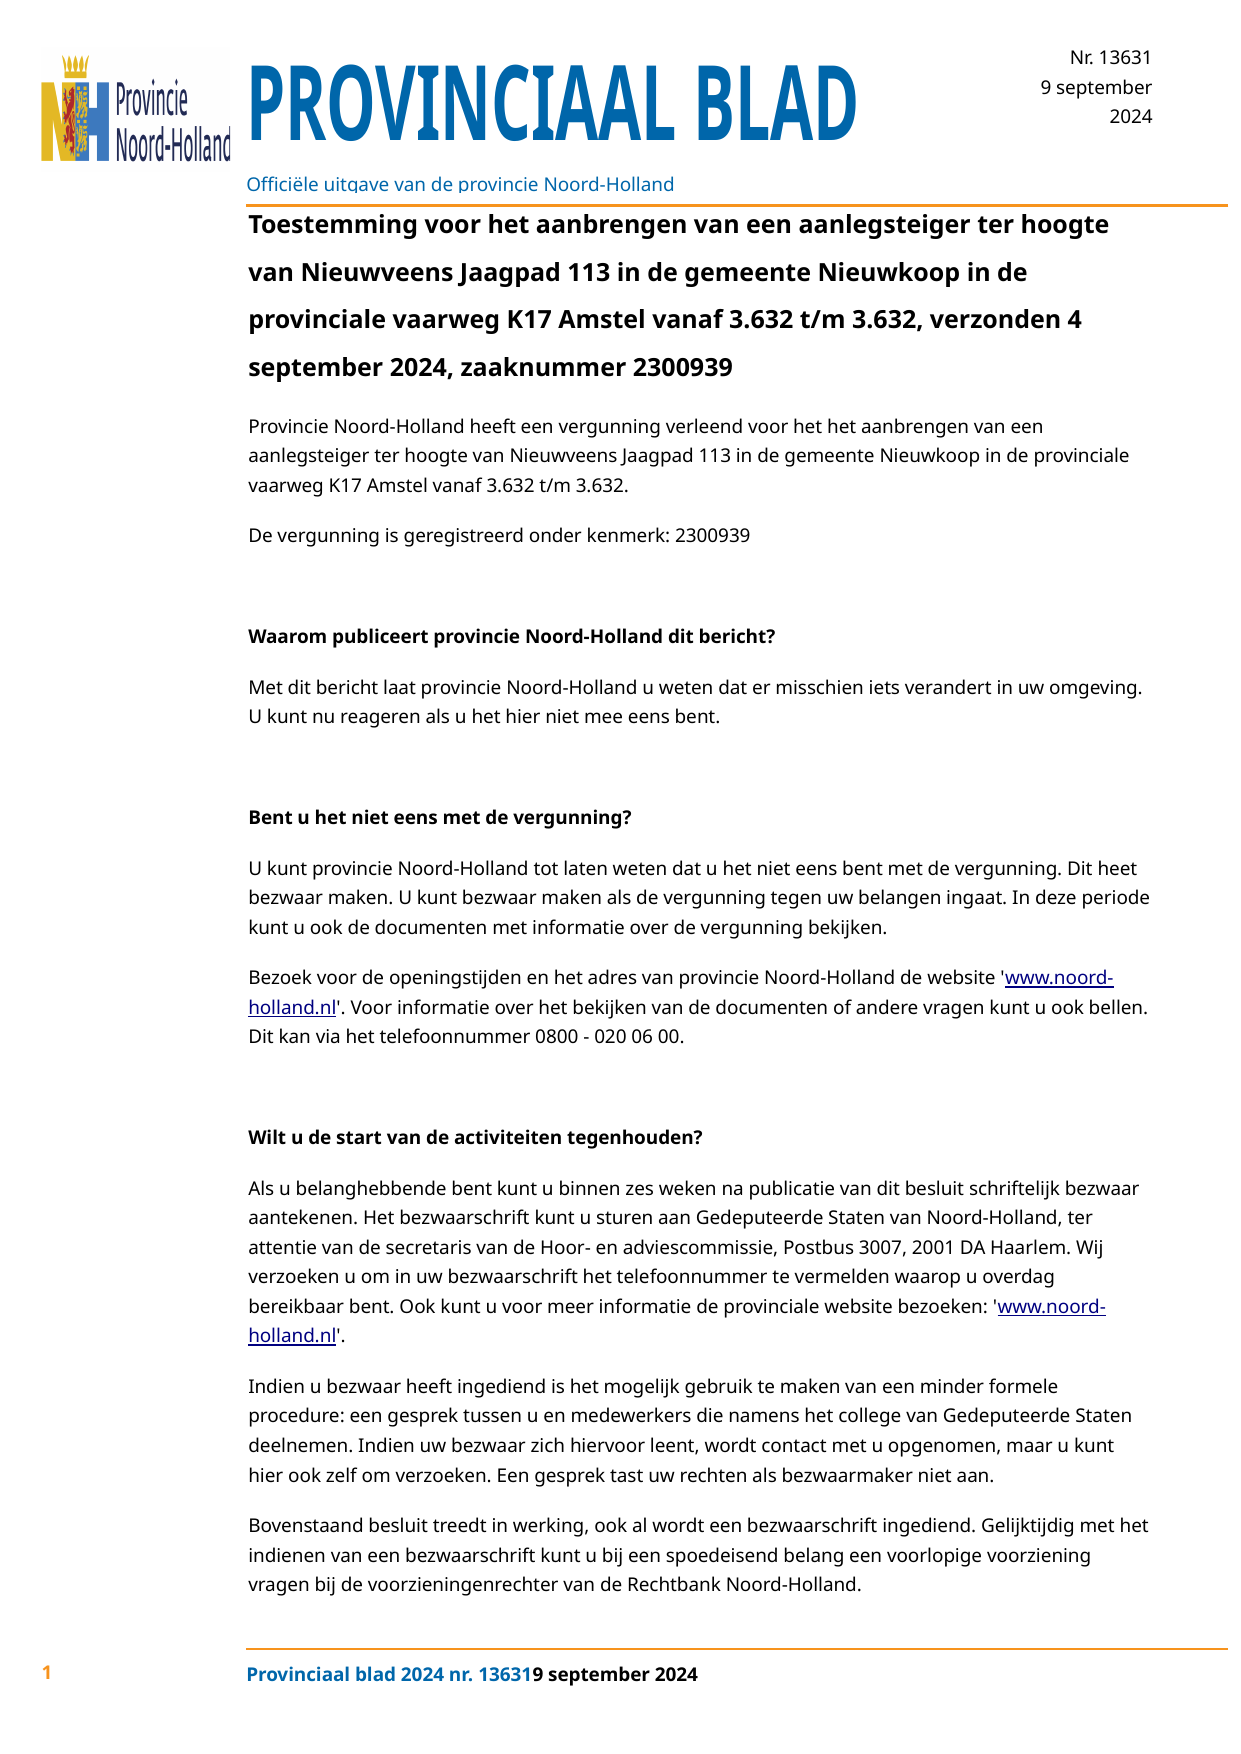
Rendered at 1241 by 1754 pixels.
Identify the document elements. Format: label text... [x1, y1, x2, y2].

text Als u belanghebbende bent kunt u binnen zes weken na publicatie van dit besluit schriftelijk bezwaar aantekenen. Het bezwaarschrift kunt u sturen aan Gedeputeerde Staten van Noord-Holland, ter attentie van de secretaris van de Hoor- en adviescommissie, Postbus 3007, 2001 DA Haarlem. Wij verzoeken u om in uw bezwaarschrift het telefoonnummer te vermelden waarop u overdag bereikbaar bent. Ook kunt u voor meer informatie de provinciale website bezoeken: 'www.noord-holland.nl'. [248, 1175, 1152, 1348]
picture [41, 47, 231, 172]
text Provincie Noord-Holland heeft een vergunning verleend voor het het aanbrengen van een aanlegsteiger ter hoogte van Nieuwveens Jaagpad 113 in de gemeente Nieuwkoop in de provinciale vaarweg K17 Amstel vanaf 3.632 t/m 3.632. [248, 413, 1152, 498]
text Met dit bericht laat provincie Noord-Holland u weten dat er misschien iets verandert in uw omgeving. U kunt nu reageren als u het hier niet mee eens bent. [248, 674, 1152, 729]
text Bezoek voor de openingstijden en het adres van provincie Noord-Holland de website 'www.noord-holland.nl'. Voor informatie over het bekijken van de documenten of andere vragen kunt u ook bellen. Dit kan via het telefoonnummer 0800 - 020 06 00. [248, 964, 1152, 1049]
text Waarom publiceert provincie Noord-Holland dit bericht? [248, 623, 1152, 649]
text Wilt u de start van de activiteiten tegenhouden? [248, 1124, 1152, 1150]
text Bovenstaand besluit treedt in werking, ook al wordt een bezwaarschrift ingediend. Gelijktijdig met het indienen van een bezwaarschrift kunt u bij een spoedeisend belang een voorlopige voorziening vragen bij de voorzieningenrechter van de Rechtbank Noord-Holland. [248, 1512, 1152, 1597]
text Bent u het niet eens met de vergunning? [248, 804, 1152, 830]
text U kunt provincie Noord-Holland tot laten weten dat u het niet eens bent met de vergunning. Dit heet bezwaar maken. U kunt bezwaar maken als de vergunning tegen uw belangen ingaat. In deze periode kunt u ook de documenten met informatie over de vergunning bekijken. [248, 855, 1152, 940]
text Toestemming voor het aanbrengen van een aanlegsteiger ter hoogte van Nieuwveens Jaagpad 113 in de gemeente Nieuwkoop in de provinciale vaarweg K17 Amstel vanaf 3.632 t/m 3.632, verzonden 4 september 2024, zaaknummer 2300939 [248, 207, 1152, 384]
text De vergunning is geregistreerd onder kenmerk: 2300939 [248, 523, 1152, 548]
text Indien u bezwaar heeft ingediend is het mogelijk gebruik te maken van een minder formele procedure: een gesprek tussen u en medewerkers die namens het college van Gedeputeerde Staten deelnemen. Indien uw bezwaar zich hiervoor leent, wordt contact met u opgenomen, maar u kunt hier ook zelf om verzoeken. Een gesprek tast uw rechten als bezwaarmaker niet aan. [248, 1373, 1152, 1488]
